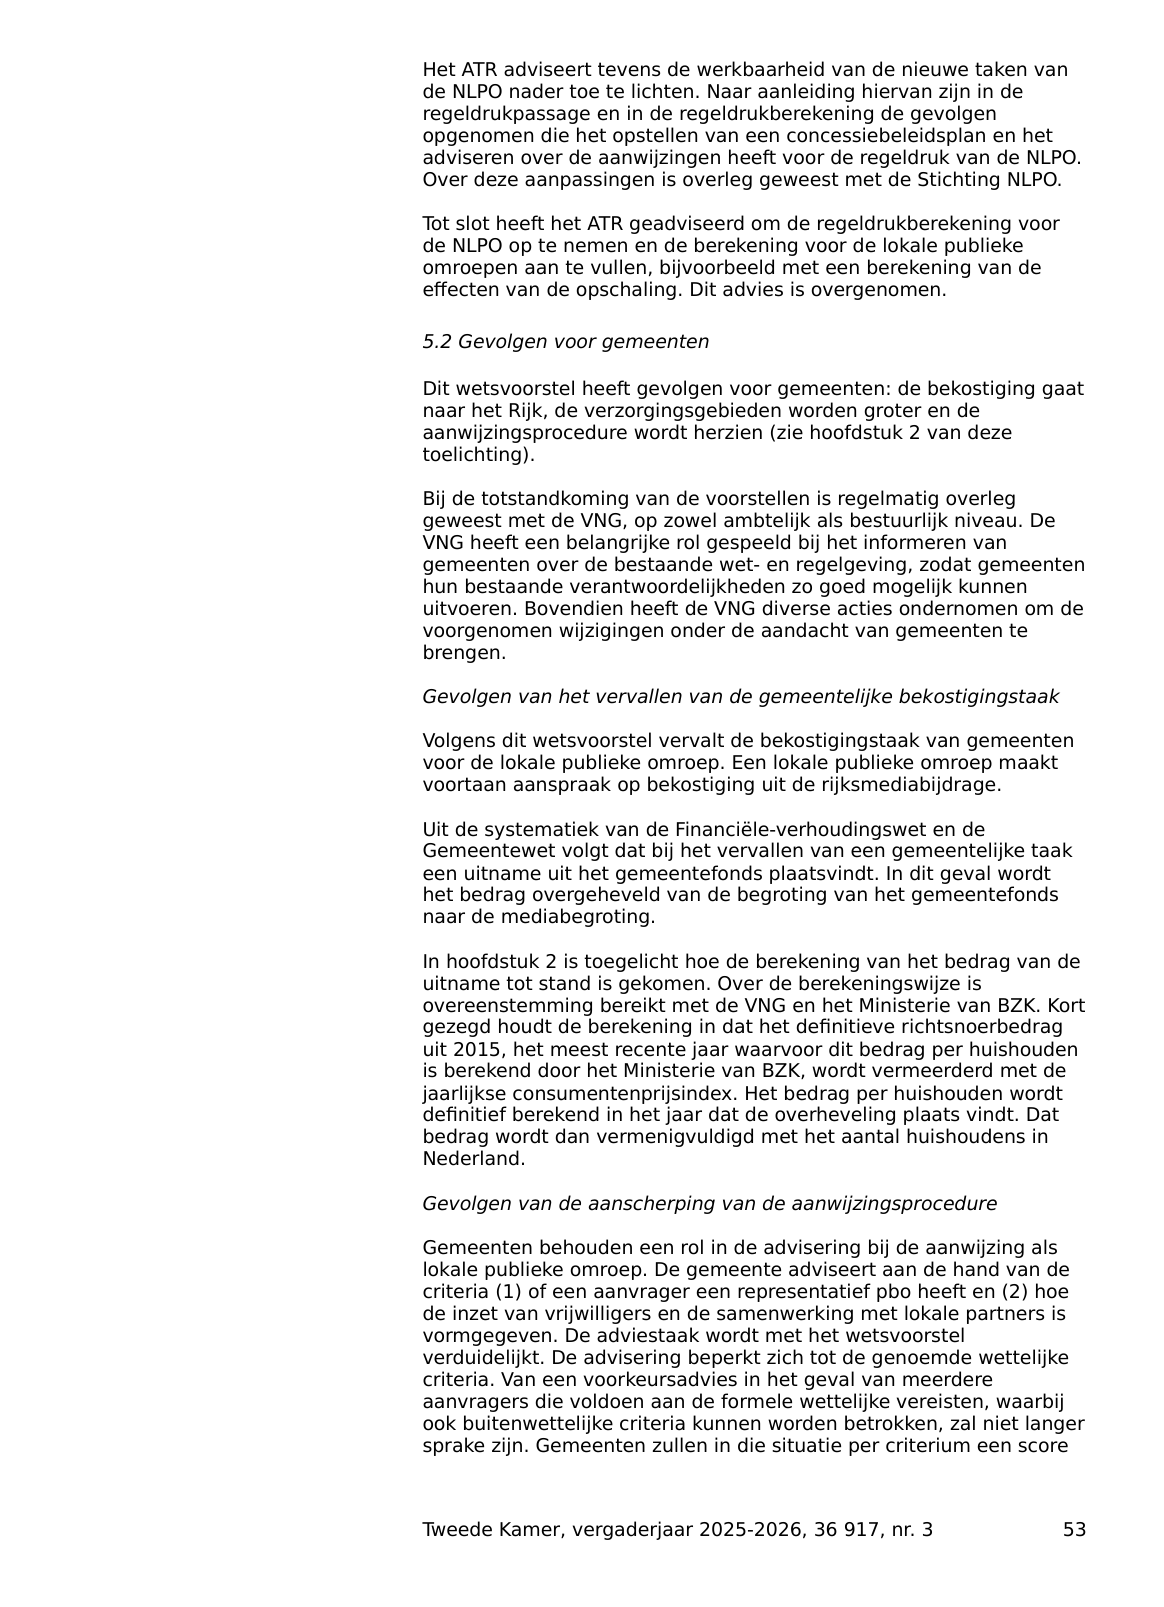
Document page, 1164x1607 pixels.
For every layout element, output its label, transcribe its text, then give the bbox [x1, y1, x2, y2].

text Volgens dit wetsvoorstel vervalt de bekostigingstaak van gemeenten voor de lokale publieke omroep. Een lokale publieke omroep maakt voortaan aanspraak op bekostiging uit de rijksmediabijdrage. [422, 730, 1087, 796]
text Bij de totstandkoming van de voorstellen is regelmatig overleg geweest met de VNG, op zowel ambtelijk als bestuurlijk niveau. De VNG heeft een belangrijke rol gespeeld bij het informeren van gemeenten over de bestaande wet- en regelgeving, zodat gemeenten hun bestaande verantwoordelijkheden zo goed mogelijk kunnen uitvoeren. Bovendien heeft de VNG diverse acties ondernomen om de voorgenomen wijzigingen onder de aandacht van gemeenten te brengen. [422, 488, 1087, 664]
text Uit de systematiek van de Financiële-verhoudingswet en de Gemeentewet volgt dat bij het vervallen van een gemeentelijke taak een uitname uit het gemeentefonds plaatsvindt. In dit geval wordt het bedrag overgeheveld van de begroting van het gemeentefonds naar de mediabegroting. [422, 818, 1087, 928]
text Dit wetsvoorstel heeft gevolgen voor gemeenten: de bekostiging gaat naar het Rijk, de verzorgingsgebieden worden groter en de aanwijzingsprocedure wordt herzien (zie hoofdstuk 2 van deze toelichting). [422, 378, 1087, 466]
text Gemeenten behouden een rol in de advisering bij de aanwijzing als lokale publieke omroep. De gemeente adviseert aan de hand van de criteria (1) of een aanvrager een representatief pbo heeft en (2) hoe de inzet van vrijwilligers en de samenwerking met lokale partners is vormgegeven. De adviestaak wordt met het wetsvoorstel verduidelijkt. De advisering beperkt zich tot de genoemde wettelijke criteria. Van een voorkeursadvies in het geval van meerdere aanvragers die voldoen aan de formele wettelijke vereisten, waarbij ook buitenwettelijke criteria kunnen worden betrokken, zal niet langer sprake zijn. Gemeenten zullen in die situatie per criterium een score [422, 1237, 1087, 1456]
subtitle Gevolgen van de aanscherping van de aanwijzingsprocedure [422, 1192, 1087, 1214]
text In hoofdstuk 2 is toegelicht hoe de berekening van het bedrag van de uitname tot stand is gekomen. Over de berekeningswijze is overeenstemming bereikt met de VNG en het Ministerie van BZK. Kort gezegd houdt de berekening in dat het definitieve richtsnoerbedrag uit 2015, het meest recente jaar waarvoor dit bedrag per huishouden is berekend door het Ministerie van BZK, wordt vermeerderd met de jaarlijkse consumentenprijsindex. Het bedrag per huishouden wordt definitief berekend in het jaar dat de overheveling plaats vindt. Dat bedrag wordt dan vermenigvuldigd met het aantal huishoudens in Nederland. [422, 951, 1087, 1170]
text Tot slot heeft het ATR geadviseerd om de regeldrukberekening voor de NLPO op te nemen en de berekening voor de lokale publieke omroepen aan te vullen, bijvoorbeeld met een berekening van de effecten van de opschaling. Dit advies is overgenomen. [422, 213, 1087, 301]
text Het ATR adviseert tevens de werkbaarheid van de nieuwe taken van de NLPO nader toe te lichten. Naar aanleiding hiervan zijn in de regeldrukpassage en in de regeldrukberekening de gevolgen opgenomen die het opstellen van een concessiebeleidsplan en het adviseren over de aanwijzingen heeft voor de regeldruk van de NLPO. Over deze aanpassingen is overleg geweest met de Stichting NLPO. [422, 59, 1087, 191]
subtitle Gevolgen van het vervallen van de gemeentelijke bekostigingstaak [422, 686, 1087, 708]
subtitle 5.2 Gevolgen voor gemeenten [422, 331, 1087, 353]
